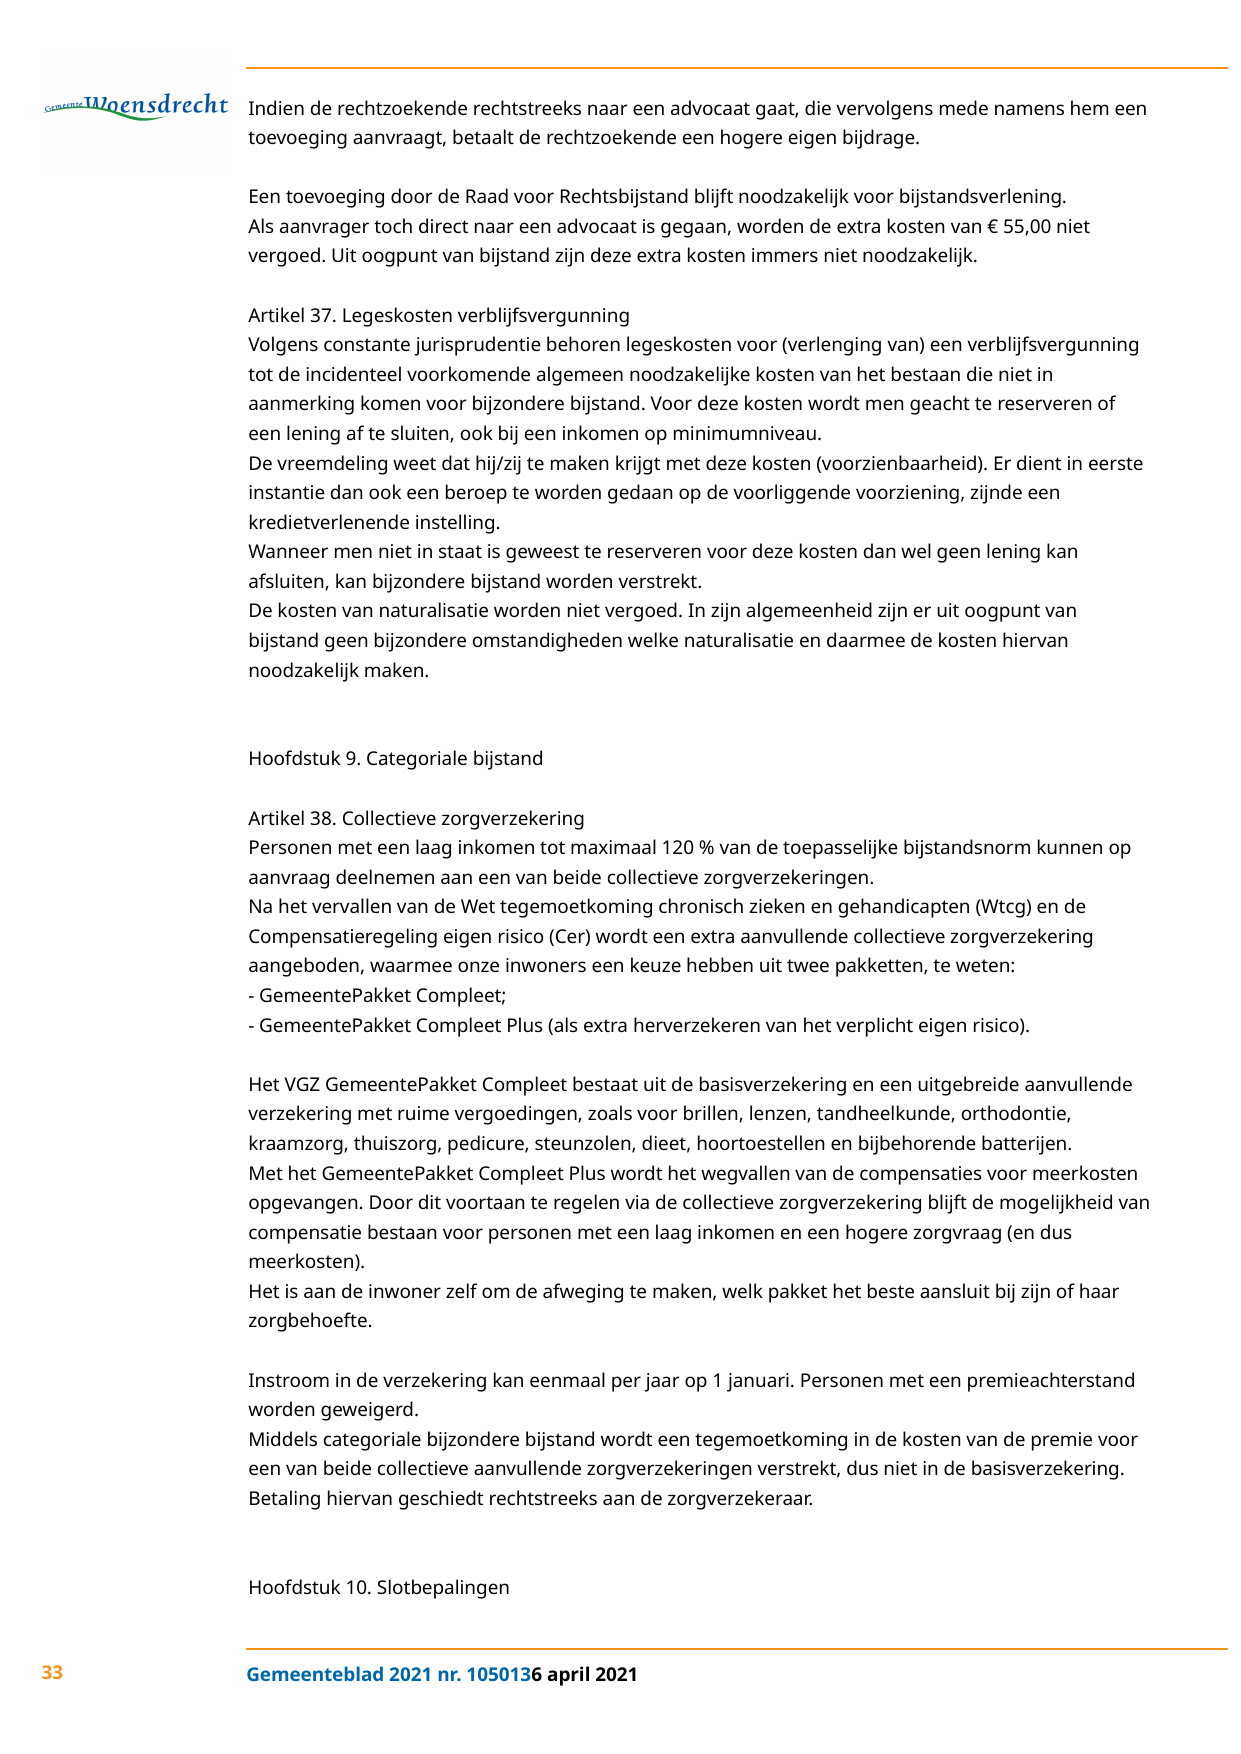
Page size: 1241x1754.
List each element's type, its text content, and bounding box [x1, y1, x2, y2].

text Hoofdstuk 10. Slotbepalingen [248, 1574, 1152, 1600]
text Middels categoriale bijzondere bijstand wordt een tegemoetkoming in de kosten van de premie voor een van beide collectieve aanvullende zorgverzekeringen verstrekt, dus niet in de basisverzekering. Betaling hiervan geschiedt rechtstreeks aan de zorgverzekeraar. [248, 1426, 1152, 1511]
text Artikel 38. Collectieve zorgverzekering [248, 805, 1152, 831]
text Het VGZ GemeentePakket Compleet bestaat uit de basisverzekering en een uitgebreide aanvullende verzekering met ruime vergoedingen, zoals voor brillen, lenzen, tandheelkunde, orthodontie, kraamzorg, thuiszorg, pedicure, steunzolen, dieet, hoortoestellen en bijbehorende batterijen. [248, 1071, 1152, 1156]
text De kosten van naturalisatie worden niet vergoed. In zijn algemeenheid zijn er uit oogpunt van bijstand geen bijzondere omstandigheden welke naturalisatie en daarmee de kosten hiervan noodzakelijk maken. [248, 598, 1152, 683]
text Indien de rechtzoekende rechtstreeks naar een advocaat gaat, die vervolgens mede namens hem een toevoeging aanvraagt, betaalt de rechtzoekende een hogere eigen bijdrage. [248, 95, 1152, 150]
text Na het vervallen van de Wet tegemoetkoming chronisch zieken en gehandicapten (Wtcg) en de Compensatieregeling eigen risico (Cer) wordt een extra aanvullende collectieve zorgverzekering aangeboden, waarmee onze inwoners een keuze hebben uit twee pakketten, te weten: [248, 893, 1152, 978]
text Instroom in de verzekering kan eenmaal per jaar op 1 januari. Personen met een premieachterstand worden geweigerd. [248, 1367, 1152, 1422]
text Een toevoeging door de Raad voor Rechtsbijstand blijft noodzakelijk voor bijstandsverlening. [248, 183, 1152, 209]
text - GemeentePakket Compleet Plus (als extra herverzekeren van het verplicht eigen risico). [248, 1012, 1152, 1038]
text - GemeentePakket Compleet; [248, 982, 1152, 1008]
text Volgens constante jurisprudentie behoren legeskosten voor (verlenging van) een verblijfsvergunning tot de incidenteel voorkomende algemeen noodzakelijke kosten van het bestaan die niet in aanmerking komen voor bijzondere bijstand. Voor deze kosten wordt men geacht te reserveren of een lening af te sluiten, ook bij een inkomen op minimumniveau. [248, 331, 1152, 446]
text Het is aan de inwoner zelf om de afweging te maken, welk pakket het beste aansluit bij zijn of haar zorgbehoefte. [248, 1278, 1152, 1333]
text De vreemdeling weet dat hij/zij te maken krijgt met deze kosten (voorzienbaarheid). Er dient in eerste instantie dan ook een beroep te worden gedaan op de voorliggende voorziening, zijnde een kredietverlenende instelling. [248, 450, 1152, 535]
text Hoofdstuk 9. Categoriale bijstand [248, 746, 1152, 771]
text Artikel 37. Legeskosten verblijfsvergunning [248, 302, 1152, 328]
text Personen met een laag inkomen tot maximaal 120 % van de toepasselijke bijstandsnorm kunnen op aanvraag deelnemen aan een van beide collectieve zorgverzekeringen. [248, 834, 1152, 890]
text Met het GemeentePakket Compleet Plus wordt het wegvallen van de compensaties voor meerkosten opgevangen. Door dit voortaan te regelen via de collectieve zorgverzekering blijft de mogelijkheid van compensatie bestaan voor personen met een laag inkomen en een hogere zorgvraag (en dus meerkosten). [248, 1160, 1152, 1274]
picture [41, 47, 231, 172]
text Wanneer men niet in staat is geweest te reserveren voor deze kosten dan wel geen lening kan afsluiten, kan bijzondere bijstand worden verstrekt. [248, 538, 1152, 594]
text Als aanvrager toch direct naar een advocaat is gegaan, worden de extra kosten van € 55,00 niet vergoed. Uit oogpunt van bijstand zijn deze extra kosten immers niet noodzakelijk. [248, 213, 1152, 268]
